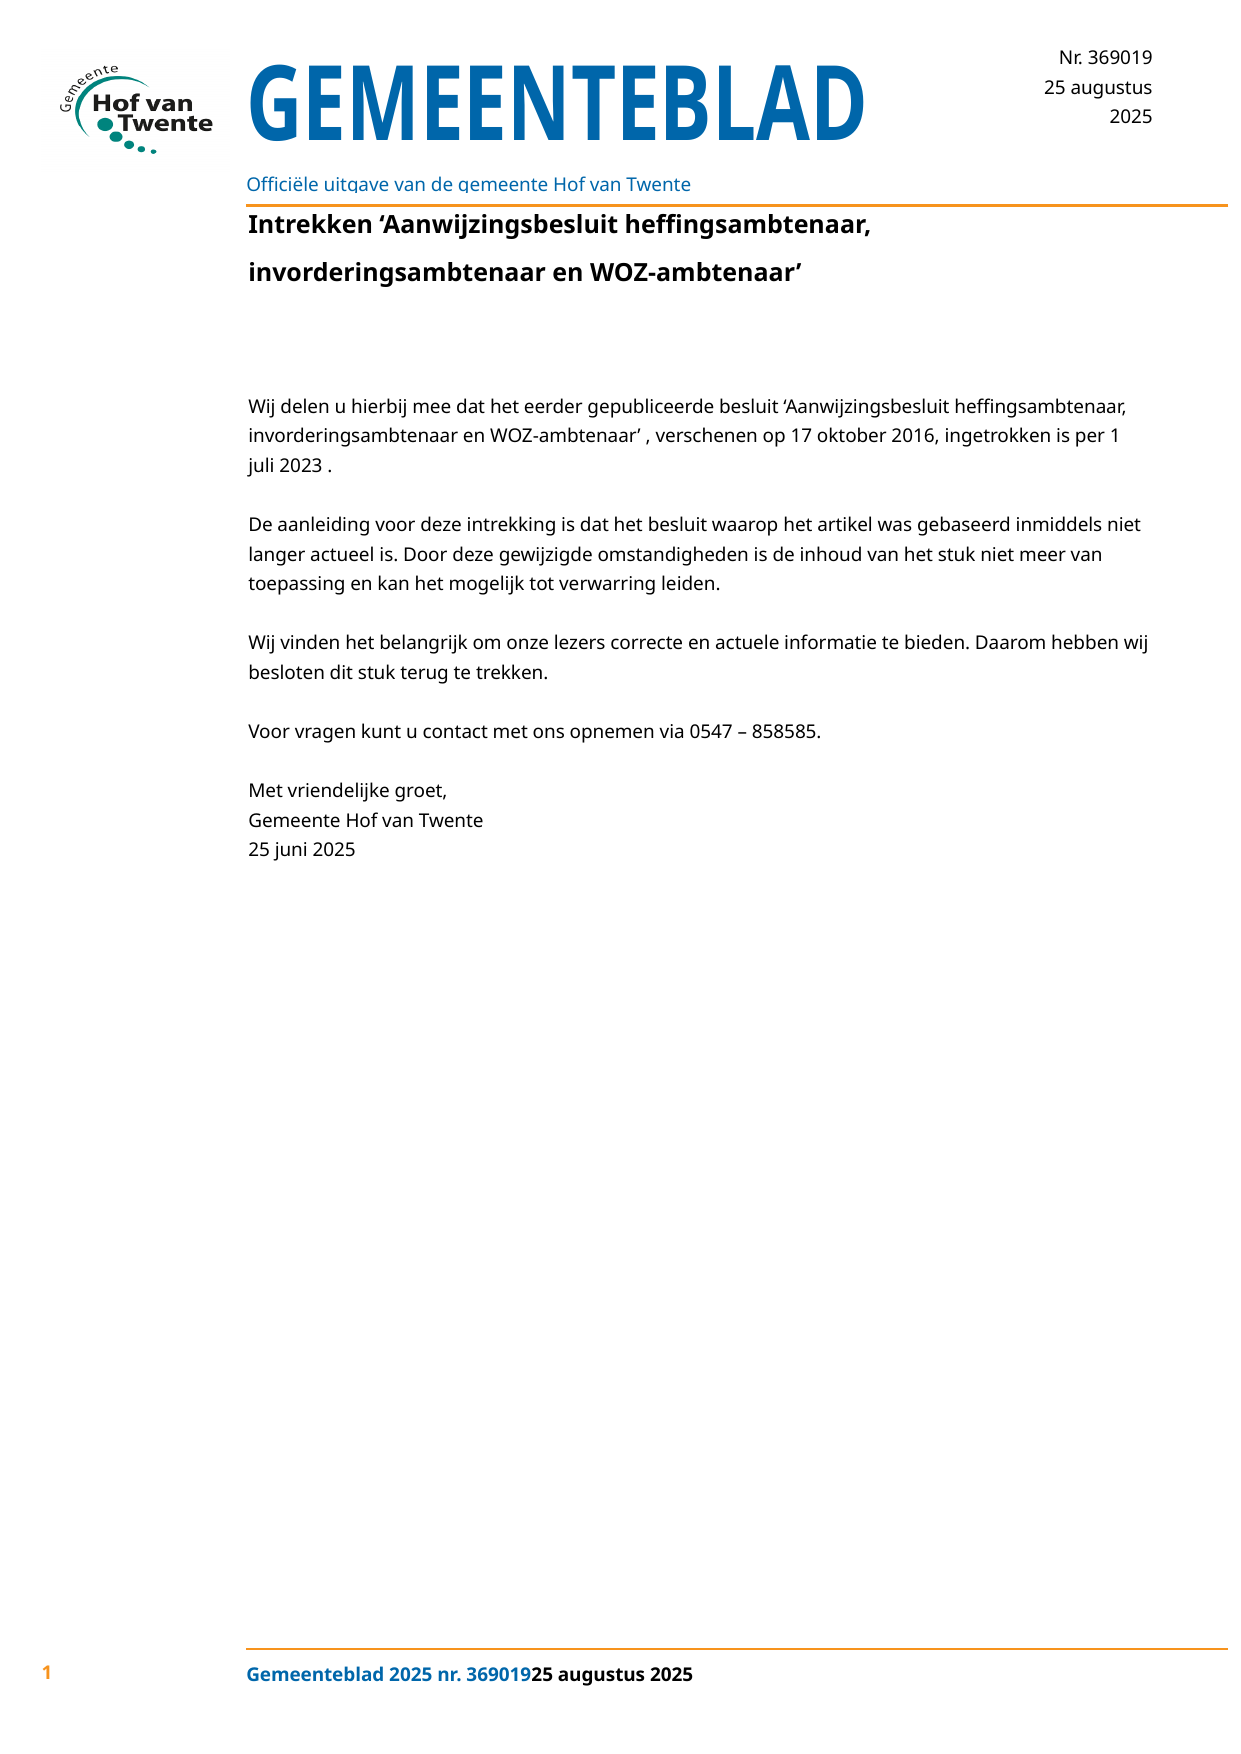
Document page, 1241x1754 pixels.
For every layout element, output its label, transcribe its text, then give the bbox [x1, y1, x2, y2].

picture [41, 47, 231, 172]
text Voor vragen kunt u contact met ons opnemen via 0547 – 858585. [248, 718, 1152, 744]
text Wij delen u hierbij mee dat het eerder gepubliceerde besluit ‘Aanwijzingsbesluit heffingsambtenaar, invorderingsambtenaar en WOZ-ambtenaar’ , verschenen op 17 oktober 2016, ingetrokken is per 1 juli 2023 . [248, 393, 1152, 478]
text Met vriendelijke groet, [248, 777, 1152, 803]
text De aanleiding voor deze intrekking is dat het besluit waarop het artikel was gebaseerd inmiddels niet langer actueel is. Door deze gewijzigde omstandigheden is de inhoud van het stuk niet meer van toepassing en kan het mogelijk tot verwarring leiden. [248, 511, 1152, 596]
text Intrekken ‘Aanwijzingsbesluit heffingsambtenaar, invorderingsambtenaar en WOZ-ambtenaar’ [248, 207, 1152, 288]
text 25 juni 2025 [248, 837, 1152, 862]
text Gemeente Hof van Twente [248, 807, 1152, 833]
text Wij vinden het belangrijk om onze lezers correcte en actuele informatie te bieden. Daarom hebben wij besloten dit stuk terug te trekken. [248, 629, 1152, 685]
